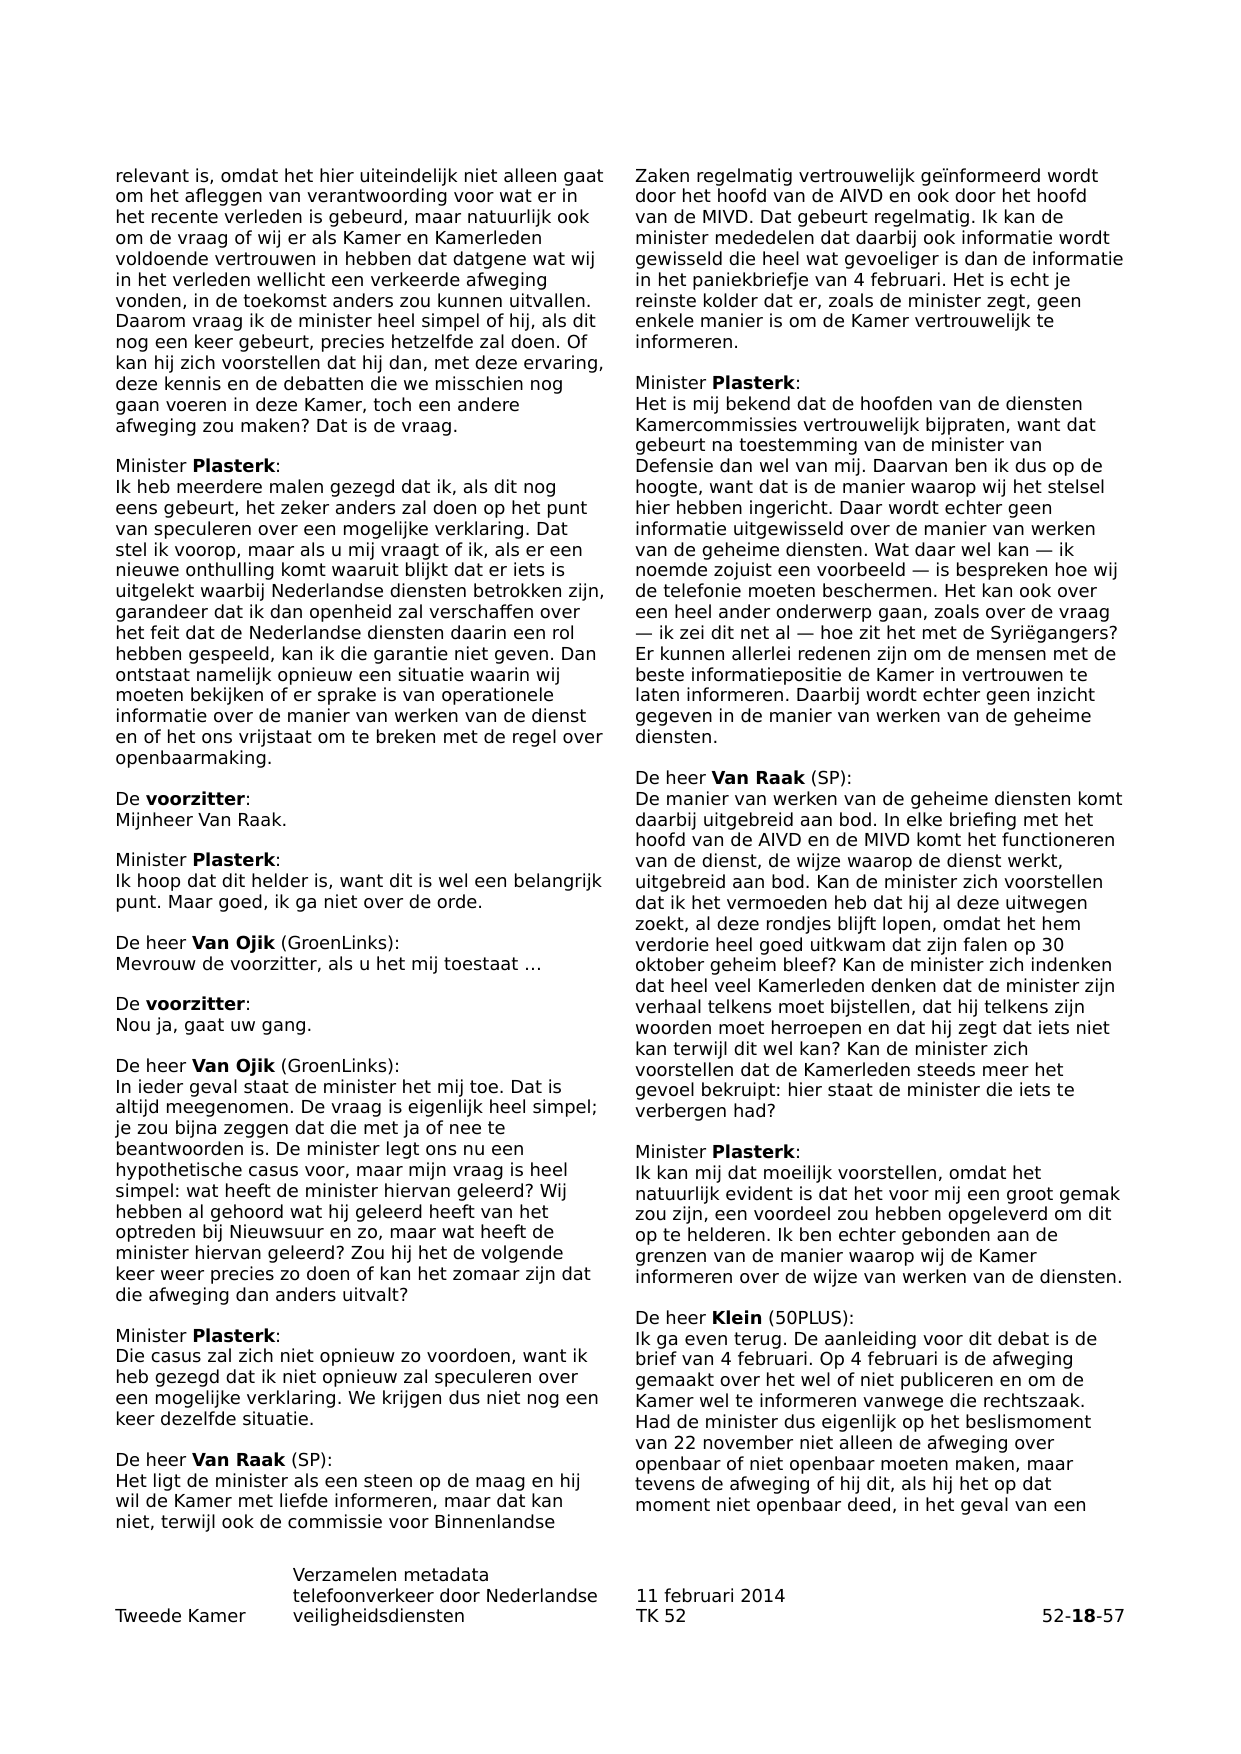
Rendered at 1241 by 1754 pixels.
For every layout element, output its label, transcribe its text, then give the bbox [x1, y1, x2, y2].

text relevant is, omdat het hier uiteindelijk niet alleen gaat om het afleggen van verantwoording voor wat er in het recente verleden is gebeurd, maar natuurlijk ook om de vraag of wij er als Kamer en Kamerleden voldoende vertrouwen in hebben dat datgene wat wij in het verleden wellicht een verkeerde afweging vonden, in de toekomst anders zou kunnen uitvallen. Daarom vraag ik de minister heel simpel of hij, als dit nog een keer gebeurt, precies hetzelfde zal doen. Of kan hij zich voorstellen dat hij dan, met deze ervaring, deze kennis en de debatten die we misschien nog gaan voeren in deze Kamer, toch een andere afweging zou maken? Dat is de vraag. [115, 165, 605, 436]
text De heer Klein (50PLUS): [635, 1307, 1125, 1328]
text De heer Van Raak (SP): [115, 1449, 605, 1470]
text Zaken regelmatig vertrouwelijk geïnformeerd wordt door het hoofd van de AIVD en ook door het hoofd van de MIVD. Dat gebeurt regelmatig. Ik kan de minister mededelen dat daarbij ook informatie wordt gewisseld die heel wat gevoeliger is dan de informatie in het paniekbriefje van 4 februari. Het is echt je reinste kolder dat er, zoals de minister zegt, geen enkele manier is om de Kamer vertrouwelijk te informeren. [635, 165, 1125, 353]
text Mijnheer Van Raak. [115, 809, 605, 830]
text Minister Plasterk: [115, 456, 605, 477]
text De heer Van Raak (SP): [635, 768, 1125, 788]
text Ik heb meerdere malen gezegd dat ik, als dit nog eens gebeurt, het zeker anders zal doen op het punt van speculeren over een mogelijke verklaring. Dat stel ik voorop, maar als u mij vraagt of ik, als er een nieuwe onthulling komt waaruit blijkt dat er iets is uitgelekt waarbij Nederlandse diensten betrokken zijn, garandeer dat ik dan openheid zal verschaffen over het feit dat de Nederlandse diensten daarin een rol hebben gespeeld, kan ik die garantie niet geven. Dan ontstaat namelijk opnieuw een situatie waarin wij moeten bekijken of er sprake is van operationele informatie over de manier van werken van de dienst en of het ons vrijstaat om te breken met de regel over openbaarmaking. [115, 477, 605, 768]
text Die casus zal zich niet opnieuw zo voordoen, want ik heb gezegd dat ik niet opnieuw zal speculeren over een mogelijke verklaring. We krijgen dus niet nog een keer dezelfde situatie. [115, 1346, 605, 1429]
text Ik hoop dat dit helder is, want dit is wel een belangrijk punt. Maar goed, ik ga niet over de orde. [115, 871, 605, 912]
text Minister Plasterk: [635, 373, 1125, 393]
text In ieder geval staat de minister het mij toe. Dat is altijd meegenomen. De vraag is eigenlijk heel simpel; je zou bijna zeggen dat die met ja of nee te beantwoorden is. De minister legt ons nu een hypothetische casus voor, maar mijn vraag is heel simpel: wat heeft de minister hiervan geleerd? Wij hebben al gehoord wat hij geleerd heeft van het optreden bij Nieuwsuur en zo, maar wat heeft de minister hiervan geleerd? Zou hij het de volgende keer weer precies zo doen of kan het zomaar zijn dat die afweging dan anders uitvalt? [115, 1076, 605, 1306]
text Minister Plasterk: [115, 850, 605, 871]
text De manier van werken van de geheime diensten komt daarbij uitgebreid aan bod. In elke briefing met het hoofd van de AIVD en de MIVD komt het functioneren van de dienst, de wijze waarop de dienst werkt, uitgebreid aan bod. Kan de minister zich voorstellen dat ik het vermoeden heb dat hij al deze uitwegen zoekt, al deze rondjes blijft lopen, omdat het hem verdorie heel goed uitkwam dat zijn falen op 30 oktober geheim bleef? Kan de minister zich indenken dat heel veel Kamerleden denken dat de minister zijn verhaal telkens moet bijstellen, dat hij telkens zijn woorden moet herroepen en dat hij zegt dat iets niet kan terwijl dit wel kan? Kan de minister zich voorstellen dat de Kamerleden steeds meer het gevoel bekruipt: hier staat de minister die iets te verbergen had? [635, 788, 1125, 1122]
text Ik kan mij dat moeilijk voorstellen, omdat het natuurlijk evident is dat het voor mij een groot gemak zou zijn, een voordeel zou hebben opgeleverd om dit op te helderen. Ik ben echter gebonden aan de grenzen van de manier waarop wij de Kamer informeren over de wijze van werken van de diensten. [635, 1162, 1125, 1287]
text Mevrouw de voorzitter, als u het mij toestaat … [115, 953, 605, 974]
text De voorzitter: [115, 994, 605, 1015]
text Minister Plasterk: [635, 1142, 1125, 1162]
text De heer Van Ojik (GroenLinks): [115, 932, 605, 953]
text Nou ja, gaat uw gang. [115, 1015, 605, 1036]
text De heer Van Ojik (GroenLinks): [115, 1056, 605, 1076]
text Ik ga even terug. De aanleiding voor dit debat is de brief van 4 februari. Op 4 februari is de afweging gemaakt over het wel of niet publiceren en om de Kamer wel te informeren vanwege die rechtszaak. Had de minister dus eigenlijk op het beslismoment van 22 november niet alleen de afweging over openbaar of niet openbaar moeten maken, maar tevens de afweging of hij dit, als hij het op dat moment niet openbaar deed, in het geval van een [635, 1328, 1125, 1516]
text Het is mij bekend dat de hoofden van de diensten Kamercommissies vertrouwelijk bijpraten, want dat gebeurt na toestemming van de minister van Defensie dan wel van mij. Daarvan ben ik dus op de hoogte, want dat is de manier waarop wij het stelsel hier hebben ingericht. Daar wordt echter geen informatie uitgewisseld over de manier van werken van de geheime diensten. Wat daar wel kan — ik noemde zojuist een voorbeeld — is bespreken hoe wij de telefonie moeten beschermen. Het kan ook over een heel ander onderwerp gaan, zoals over de vraag — ik zei dit net al — hoe zit het met de Syriëgangers? Er kunnen allerlei redenen zijn om de mensen met de beste informatiepositie de Kamer in vertrouwen te laten informeren. Daarbij wordt echter geen inzicht gegeven in de manier van werken van de geheime diensten. [635, 393, 1125, 748]
text Minister Plasterk: [115, 1326, 605, 1346]
text Het ligt de minister als een steen op de maag en hij wil de Kamer met liefde informeren, maar dat kan niet, terwijl ook de commissie voor Binnenlandse [115, 1470, 605, 1533]
text De voorzitter: [115, 788, 605, 809]
